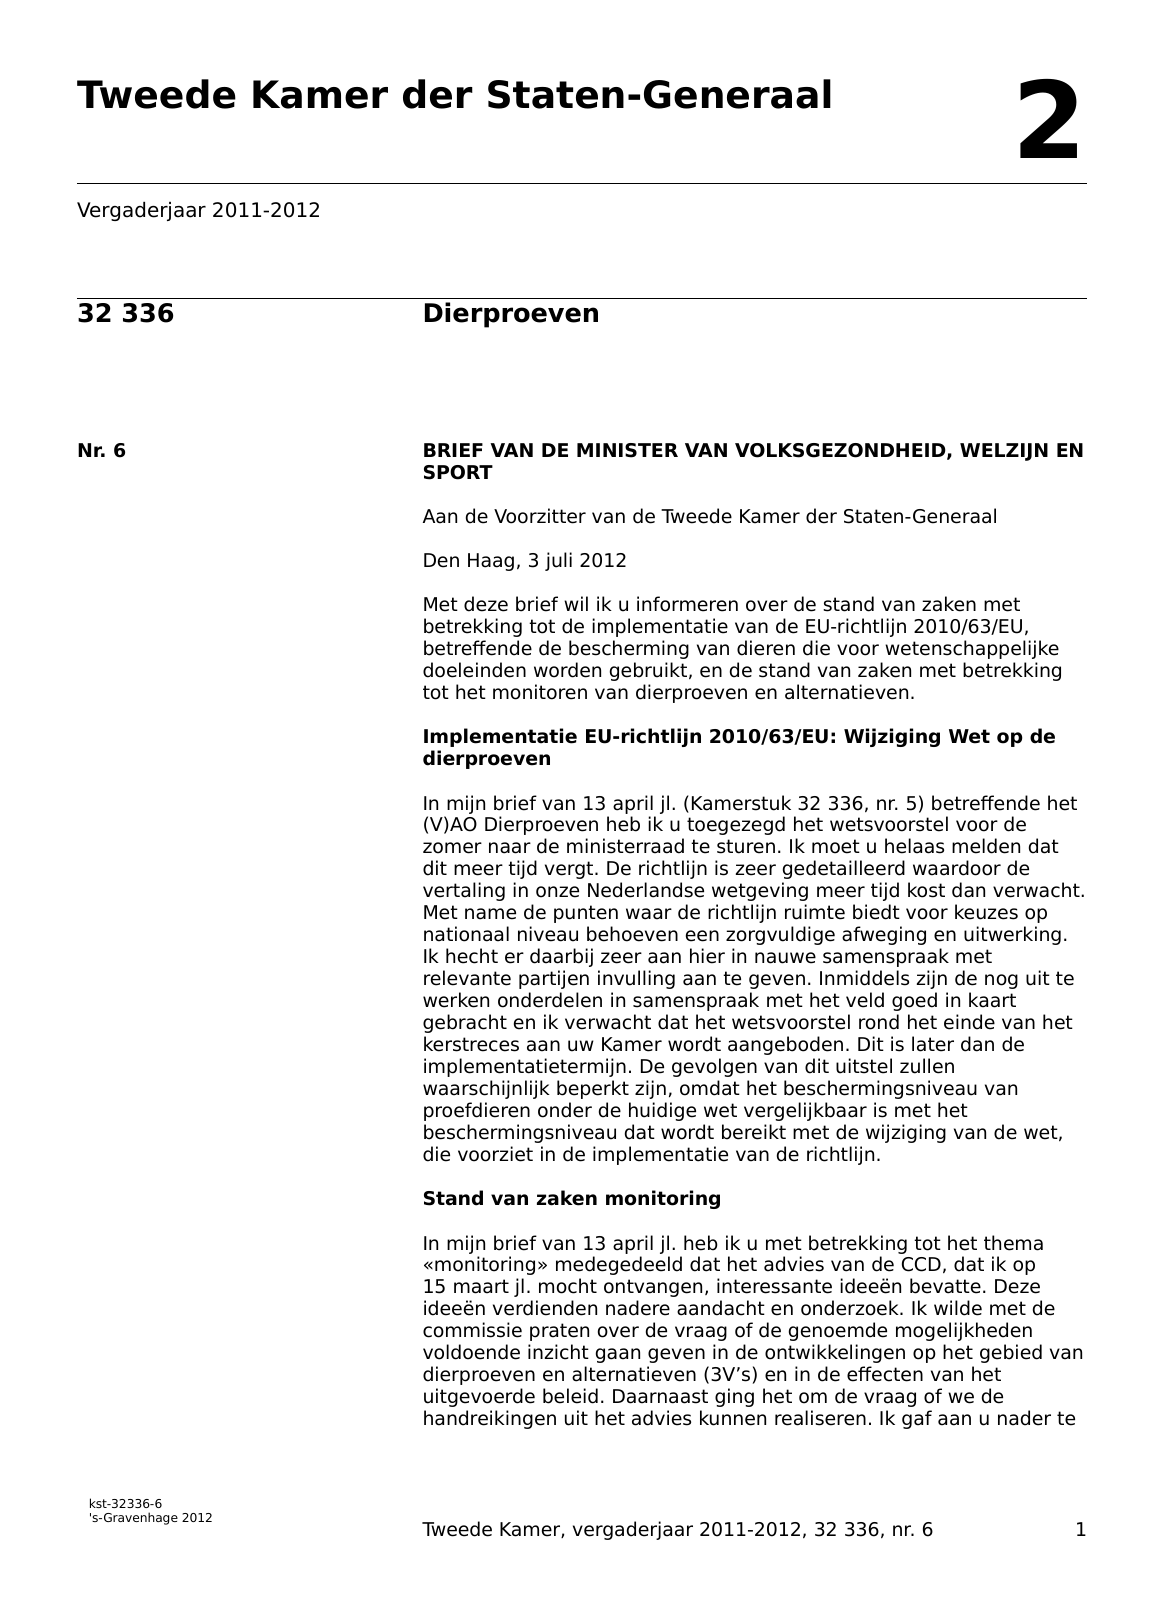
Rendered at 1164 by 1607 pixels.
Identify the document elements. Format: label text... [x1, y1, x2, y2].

text In mijn brief van 13 april jl. heb ik u met betrekking tot het thema «monitoring» medegedeeld dat het advies van de CCD, dat ik op 15 maart jl. mocht ontvangen, interessante ideeën bevatte. Deze ideeën verdienden nadere aandacht en onderzoek. Ik wilde met de commissie praten over de vraag of de genoemde mogelijkheden voldoende inzicht gaan geven in de ontwikkelingen op het gebied van dierproeven en alternatieven (3V’s) en in de effecten van het uitgevoerde beleid. Daarnaast ging het om de vraag of we de handreikingen uit het advies kunnen realiseren. Ik gaf aan u nader te [422, 1232, 1087, 1430]
subtitle Nr. 6 BRIEF VAN DE MINISTER VAN VOLKSGEZONDHEID, WELZIJN EN SPORT [77, 440, 1087, 484]
text 's-Gravenhage 2012 [88, 1511, 323, 1525]
subtitle 32 336 Dierproeven [77, 299, 1087, 329]
table_header 2 [886, 59, 1087, 183]
subtitle Stand van zaken monitoring [422, 1188, 1087, 1210]
text Met deze brief wil ik u informeren over de stand van zaken met betrekking tot de implementatie van de EU-richtlijn 2010/63/EU, betreffende de bescherming van dieren die voor wetenschappelijke doeleinden worden gebruikt, en de stand van zaken met betrekking tot het monitoren van dierproeven en alternatieven. [422, 594, 1087, 704]
table_cell Vergaderjaar 2011-2012 [77, 184, 1087, 298]
text Den Haag, 3 juli 2012 [422, 550, 1087, 572]
text In mijn brief van 13 april jl. (Kamerstuk 32 336, nr. 5) betreffende het (V)AO Dierproeven heb ik u toegezegd het wetsvoorstel voor de zomer naar de ministerraad te sturen. Ik moet u helaas melden dat dit meer tijd vergt. De richtlijn is zeer gedetailleerd waardoor de vertaling in onze Nederlandse wetgeving meer tijd kost dan verwacht. Met name de punten waar de richtlijn ruimte biedt voor keuzes op nationaal niveau behoeven een zorgvuldige afweging en uitwerking. Ik hecht er daarbij zeer aan hier in nauwe samenspraak met relevante partijen invulling aan te geven. Inmiddels zijn de nog uit te werken onderdelen in samenspraak met het veld goed in kaart gebracht en ik verwacht dat het wetsvoorstel rond het einde van het kerstreces aan uw Kamer wordt aangeboden. Dit is later dan de implementatietermijn. De gevolgen van dit uitstel zullen waarschijnlijk beperkt zijn, omdat het beschermingsniveau van proefdieren onder de huidige wet vergelijkbaar is met het beschermingsniveau dat wordt bereikt met de wijziging van de wet, die voorziet in de implementatie van de richtlijn. [422, 792, 1087, 1166]
text Aan de Voorzitter van de Tweede Kamer der Staten-Generaal [422, 506, 1087, 528]
text kst-32336-6 [88, 1497, 323, 1511]
subtitle Implementatie EU-richtlijn 2010/63/EU: Wijziging Wet op de dierproeven [422, 726, 1087, 770]
table_header Tweede Kamer der Staten-Generaal [77, 59, 886, 183]
